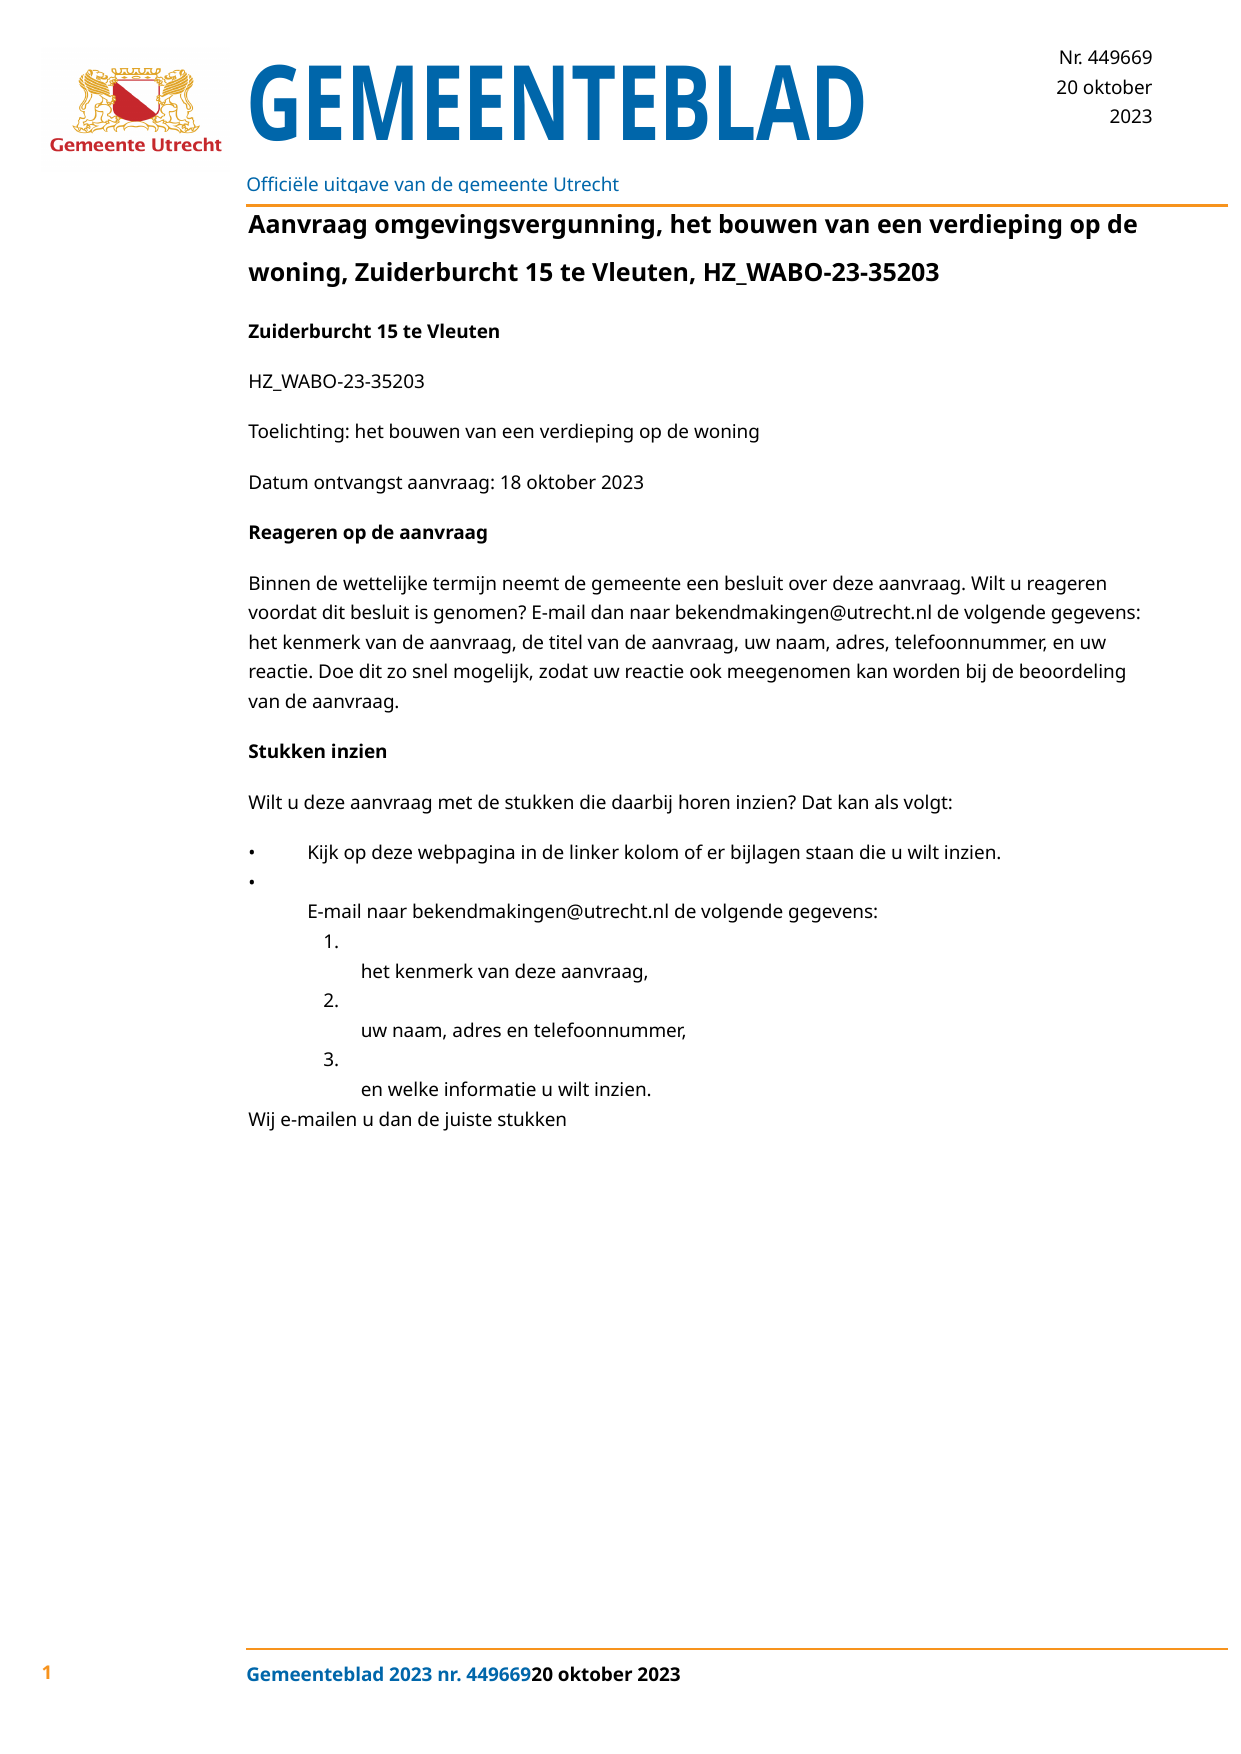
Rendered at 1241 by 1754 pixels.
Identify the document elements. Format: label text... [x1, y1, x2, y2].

list het kenmerk van deze aanvraag, [323, 958, 1152, 984]
text HZ_WABO-23-35203 [248, 368, 1152, 394]
text Wilt u deze aanvraag met de stukken die daarbij horen inzien? Dat kan als volgt: [248, 789, 1152, 815]
text Zuiderburcht 15 te Vleuten [248, 318, 1152, 344]
text Datum ontvangst aanvraag: 18 oktober 2023 [248, 469, 1152, 495]
text Reageren op de aanvraag [248, 519, 1152, 545]
text Binnen de wettelijke termijn neemt de gemeente een besluit over deze aanvraag. Wilt u reageren voordat dit besluit is genomen? E-mail dan naar bekendmakingen@utrecht.nl de volgende gegevens: het kenmerk van de aanvraag, de titel van de aanvraag, uw naam, adres, telefoonnummer, en uw reactie. Doe dit zo snel mogelijk, zodat uw reactie ook meegenomen kan worden bij de beoordeling van de aanvraag. [248, 570, 1152, 714]
list E-mail naar bekendmakingen@utrecht.nl de volgende gegevens: [248, 899, 1152, 924]
list uw naam, adres en telefoonnummer, [323, 1017, 1152, 1043]
list Kijk op deze webpagina in de linker kolom of er bijlagen staan die u wilt inzien. [248, 839, 1152, 865]
text Wij e-mailen u dan de juiste stukken [248, 1106, 1152, 1132]
text Toelichting: het bouwen van een verdieping op de woning [248, 419, 1152, 444]
text Stukken inzien [248, 739, 1152, 764]
list en welke informatie u wilt inzien. [323, 1076, 1152, 1102]
picture [41, 47, 231, 172]
text Aanvraag omgevingsvergunning, het bouwen van een verdieping op de woning, Zuiderburcht 15 te Vleuten, HZ_WABO-23-35203 [248, 207, 1152, 288]
